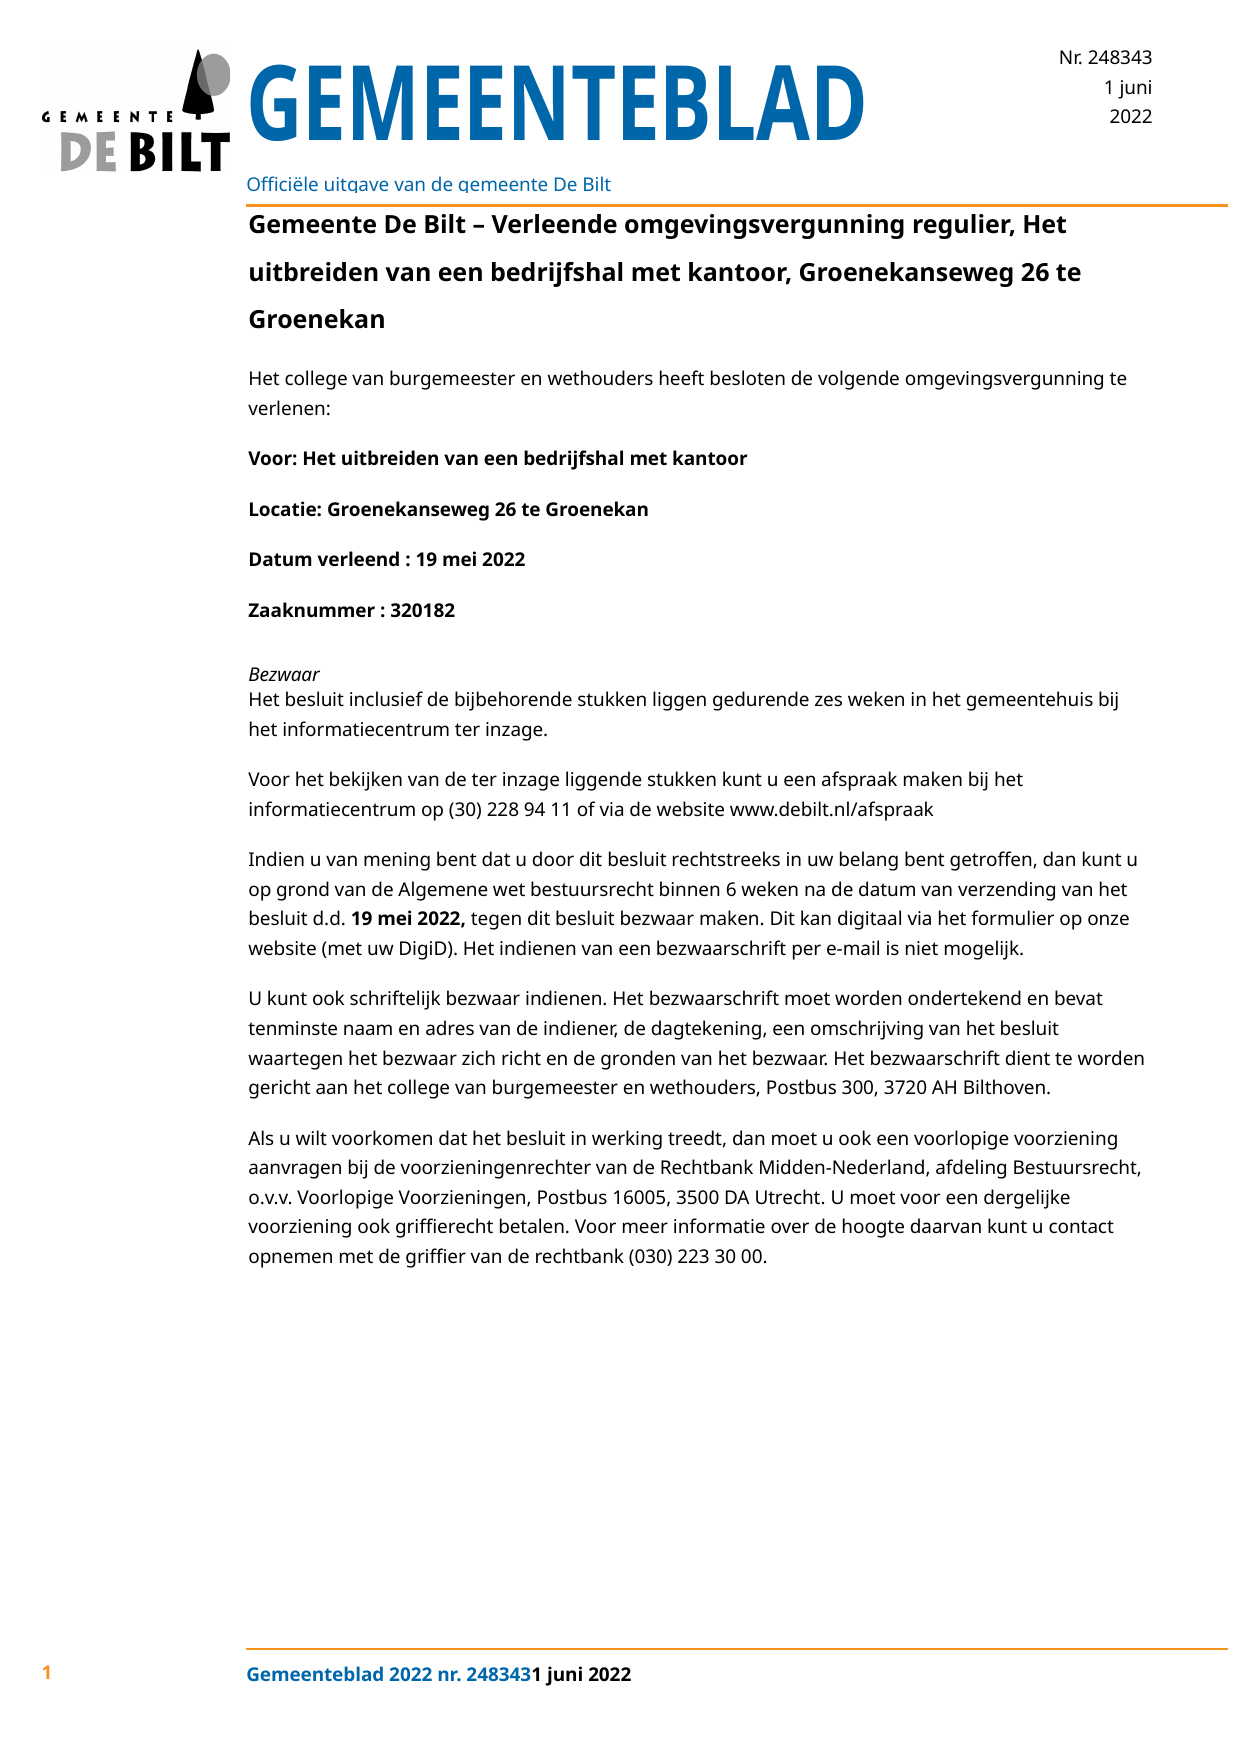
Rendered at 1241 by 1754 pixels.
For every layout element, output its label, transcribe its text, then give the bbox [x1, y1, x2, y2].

text U kunt ook schriftelijk bezwaar indienen. Het bezwaarschrift moet worden ondertekend en bevat tenminste naam en adres van de indiener, de dagtekening, een omschrijving van het besluit waartegen het bezwaar zich richt en de gronden van het bezwaar. Het bezwaarschrift dient te worden gericht aan het college van burgemeester en wethouders, Postbus 300, 3720 AH Bilthoven. [248, 986, 1152, 1100]
text Het besluit inclusief de bijbehorende stukken liggen gedurende zes weken in het gemeentehuis bij het informatiecentrum ter inzage. [248, 686, 1152, 742]
text Datum verleend : 19 mei 2022 [248, 546, 1152, 572]
text Als u wilt voorkomen dat het besluit in werking treedt, dan moet u ook een voorlopige voorziening aanvragen bij de voorzieningenrechter van de Rechtbank Midden-Nederland, afdeling Bestuursrecht, o.v.v. Voorlopige Voorzieningen, Postbus 16005, 3500 DA Utrecht. U moet voor een dergelijke voorziening ook griffierecht betalen. Voor meer informatie over de hoogte daarvan kunt u contact opnemen met de griffier van de rechtbank (030) 223 30 00. [248, 1125, 1152, 1269]
picture [41, 47, 231, 172]
text Het college van burgemeester en wethouders heeft besloten de volgende omgevingsvergunning te verlenen: [248, 366, 1152, 421]
text Indien u van mening bent dat u door dit besluit rechtstreeks in uw belang bent getroffen, dan kunt u op grond van de Algemene wet bestuursrecht binnen 6 weken na de datum van verzending van het besluit d.d. 19 mei 2022, tegen dit besluit bezwaar maken. Dit kan digitaal via het formulier op onze website (met uw DigiD). Het indienen van een bezwaarschrift per e-mail is niet mogelijk. [248, 846, 1152, 961]
text Bezwaar [248, 661, 1152, 686]
text Voor het bekijken van de ter inzage liggende stukken kunt u een afspraak maken bij het informatiecentrum op (30) 228 94 11 of via de website www.debilt.nl/afspraak [248, 766, 1152, 822]
text Voor: Het uitbreiden van een bedrijfshal met kantoor [248, 446, 1152, 471]
text Locatie: Groenekanseweg 26 te Groenekan [248, 496, 1152, 522]
text Zaaknummer : 320182 [248, 597, 1152, 622]
text Gemeente De Bilt – Verleende omgevingsvergunning regulier, Het uitbreiden van een bedrijfshal met kantoor, Groenekanseweg 26 te Groenekan [248, 207, 1152, 336]
